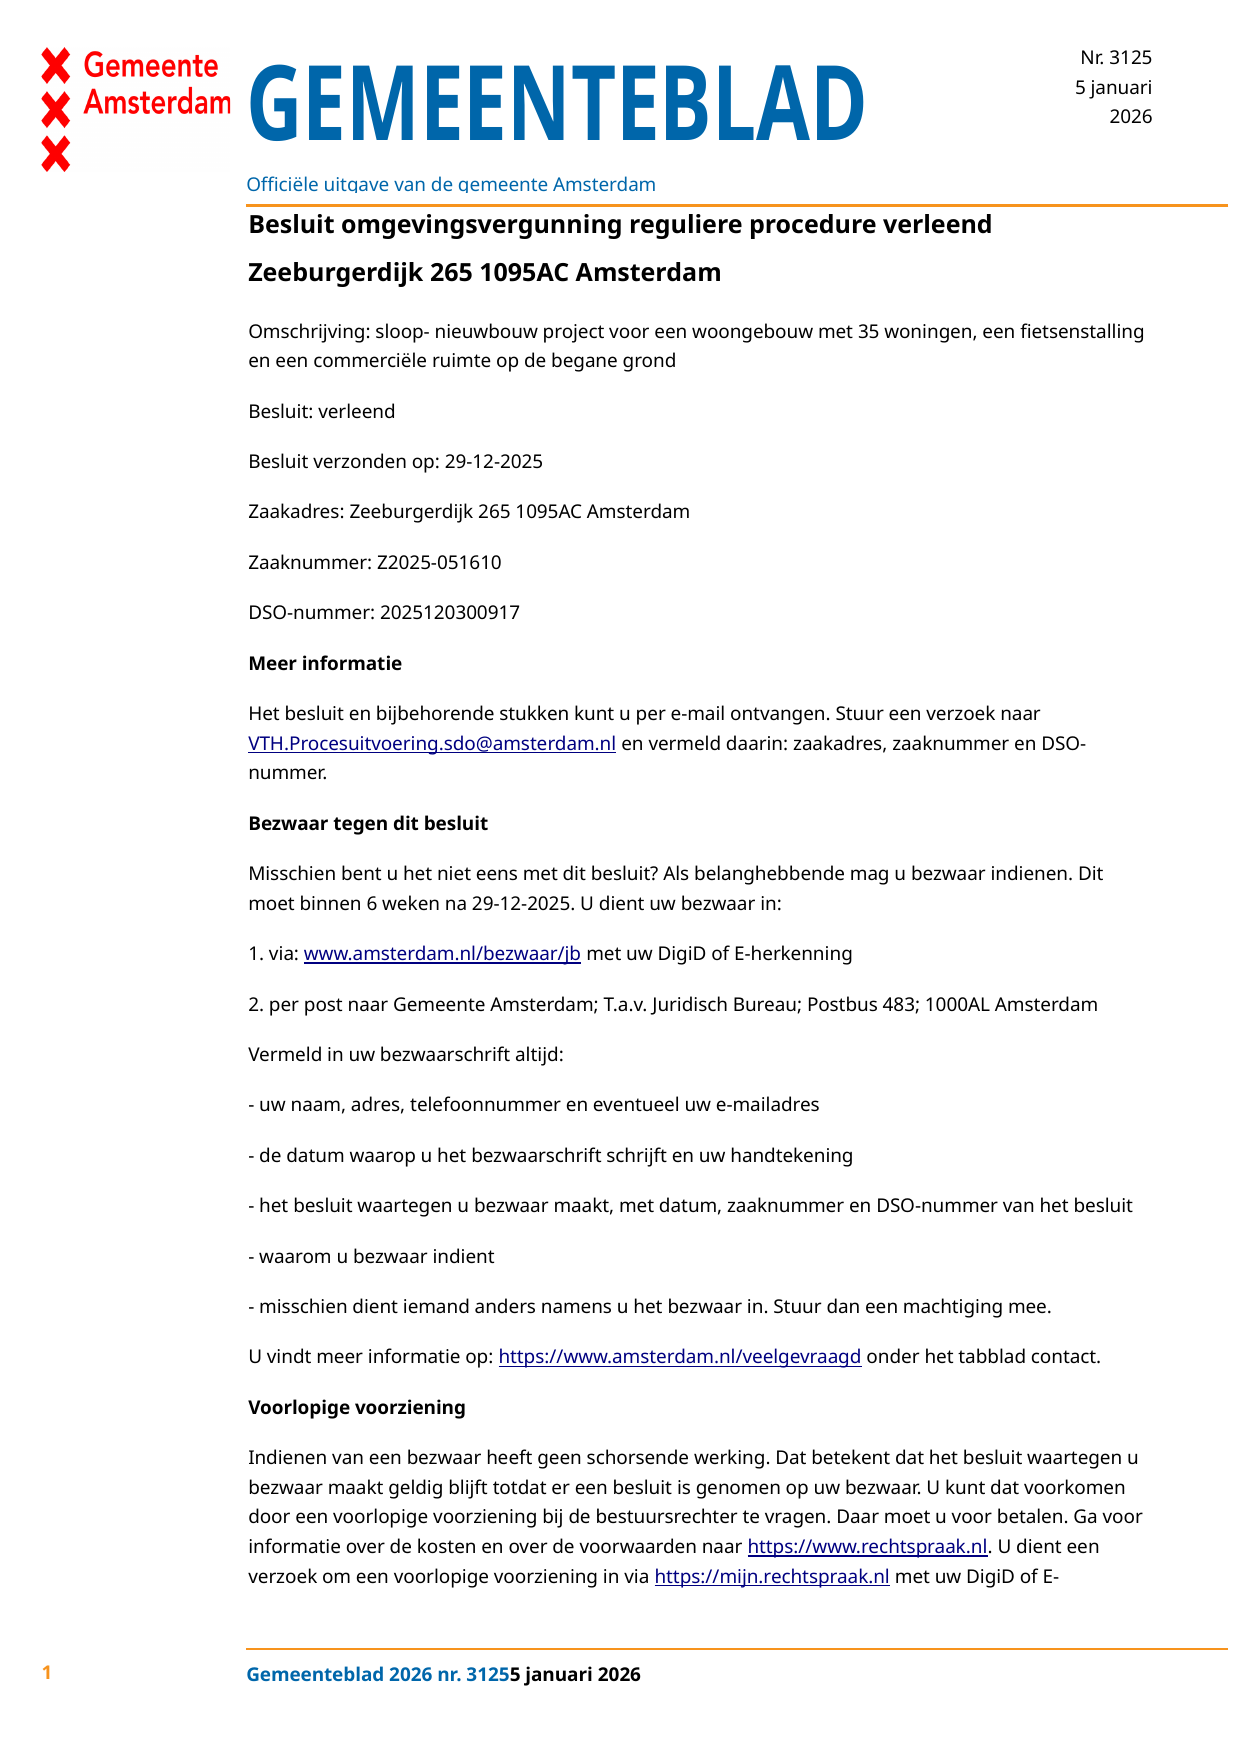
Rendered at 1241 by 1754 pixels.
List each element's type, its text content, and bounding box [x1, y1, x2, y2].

text Voorlopige voorziening [248, 1394, 1152, 1420]
text - de datum waarop u het bezwaarschrift schrijft en uw handtekening [248, 1142, 1152, 1168]
text Besluit verzonden op: 29-12-2025 [248, 448, 1152, 474]
text Bezwaar tegen dit besluit [248, 810, 1152, 836]
text DSO-nummer: 2025120300917 [248, 599, 1152, 625]
text Besluit: verleend [248, 398, 1152, 424]
text U vindt meer informatie op: https://www.amsterdam.nl/veelgevraagd onder het tabblad contact. [248, 1344, 1152, 1369]
text Indienen van een bezwaar heeft geen schorsende werking. Dat betekent dat het besluit waartegen u bezwaar maakt geldig blijft totdat er een besluit is genomen op uw bezwaar. U kunt dat voorkomen door een voorlopige voorziening bij de bestuursrechter te vragen. Daar moet u voor betalen. Ga voor informatie over de kosten en over de voorwaarden naar https://www.rechtspraak.nl. U dient een verzoek om een voorlopige voorziening in via https://mijn.rechtspraak.nl met uw DigiD of E- [248, 1444, 1152, 1589]
text Vermeld in uw bezwaarschrift altijd: [248, 1041, 1152, 1067]
text - waarom u bezwaar indient [248, 1243, 1152, 1269]
text 2. per post naar Gemeente Amsterdam; T.a.v. Juridisch Bureau; Postbus 483; 1000AL Amsterdam [248, 991, 1152, 1017]
text Misschien bent u het niet eens met dit besluit? Als belanghebbende mag u bezwaar indienen. Dit moet binnen 6 weken na 29-12-2025. U dient uw bezwaar in: [248, 860, 1152, 916]
text Zaaknummer: Z2025-051610 [248, 549, 1152, 575]
text Zaakadres: Zeeburgerdijk 265 1095AC Amsterdam [248, 499, 1152, 524]
text - misschien dient iemand anders namens u het bezwaar in. Stuur dan een machtiging mee. [248, 1293, 1152, 1319]
picture [41, 47, 231, 172]
text Het besluit en bijbehorende stukken kunt u per e-mail ontvangen. Stuur een verzoek naar VTH.Procesuitvoering.sdo@amsterdam.nl en vermeld daarin: zaakadres, zaaknummer en DSO-nummer. [248, 700, 1152, 785]
text - het besluit waartegen u bezwaar maakt, met datum, zaaknummer en DSO-nummer van het besluit [248, 1192, 1152, 1218]
text Besluit omgevingsvergunning reguliere procedure verleend Zeeburgerdijk 265 1095AC Amsterdam [248, 207, 1152, 288]
text Omschrijving: sloop- nieuwbouw project voor een woongebouw met 35 woningen, een fietsenstalling en een commerciële ruimte op de begane grond [248, 318, 1152, 373]
text - uw naam, adres, telefoonnummer en eventueel uw e-mailadres [248, 1092, 1152, 1117]
text Meer informatie [248, 650, 1152, 676]
text 1. via: www.amsterdam.nl/bezwaar/jb met uw DigiD of E-herkenning [248, 940, 1152, 966]
